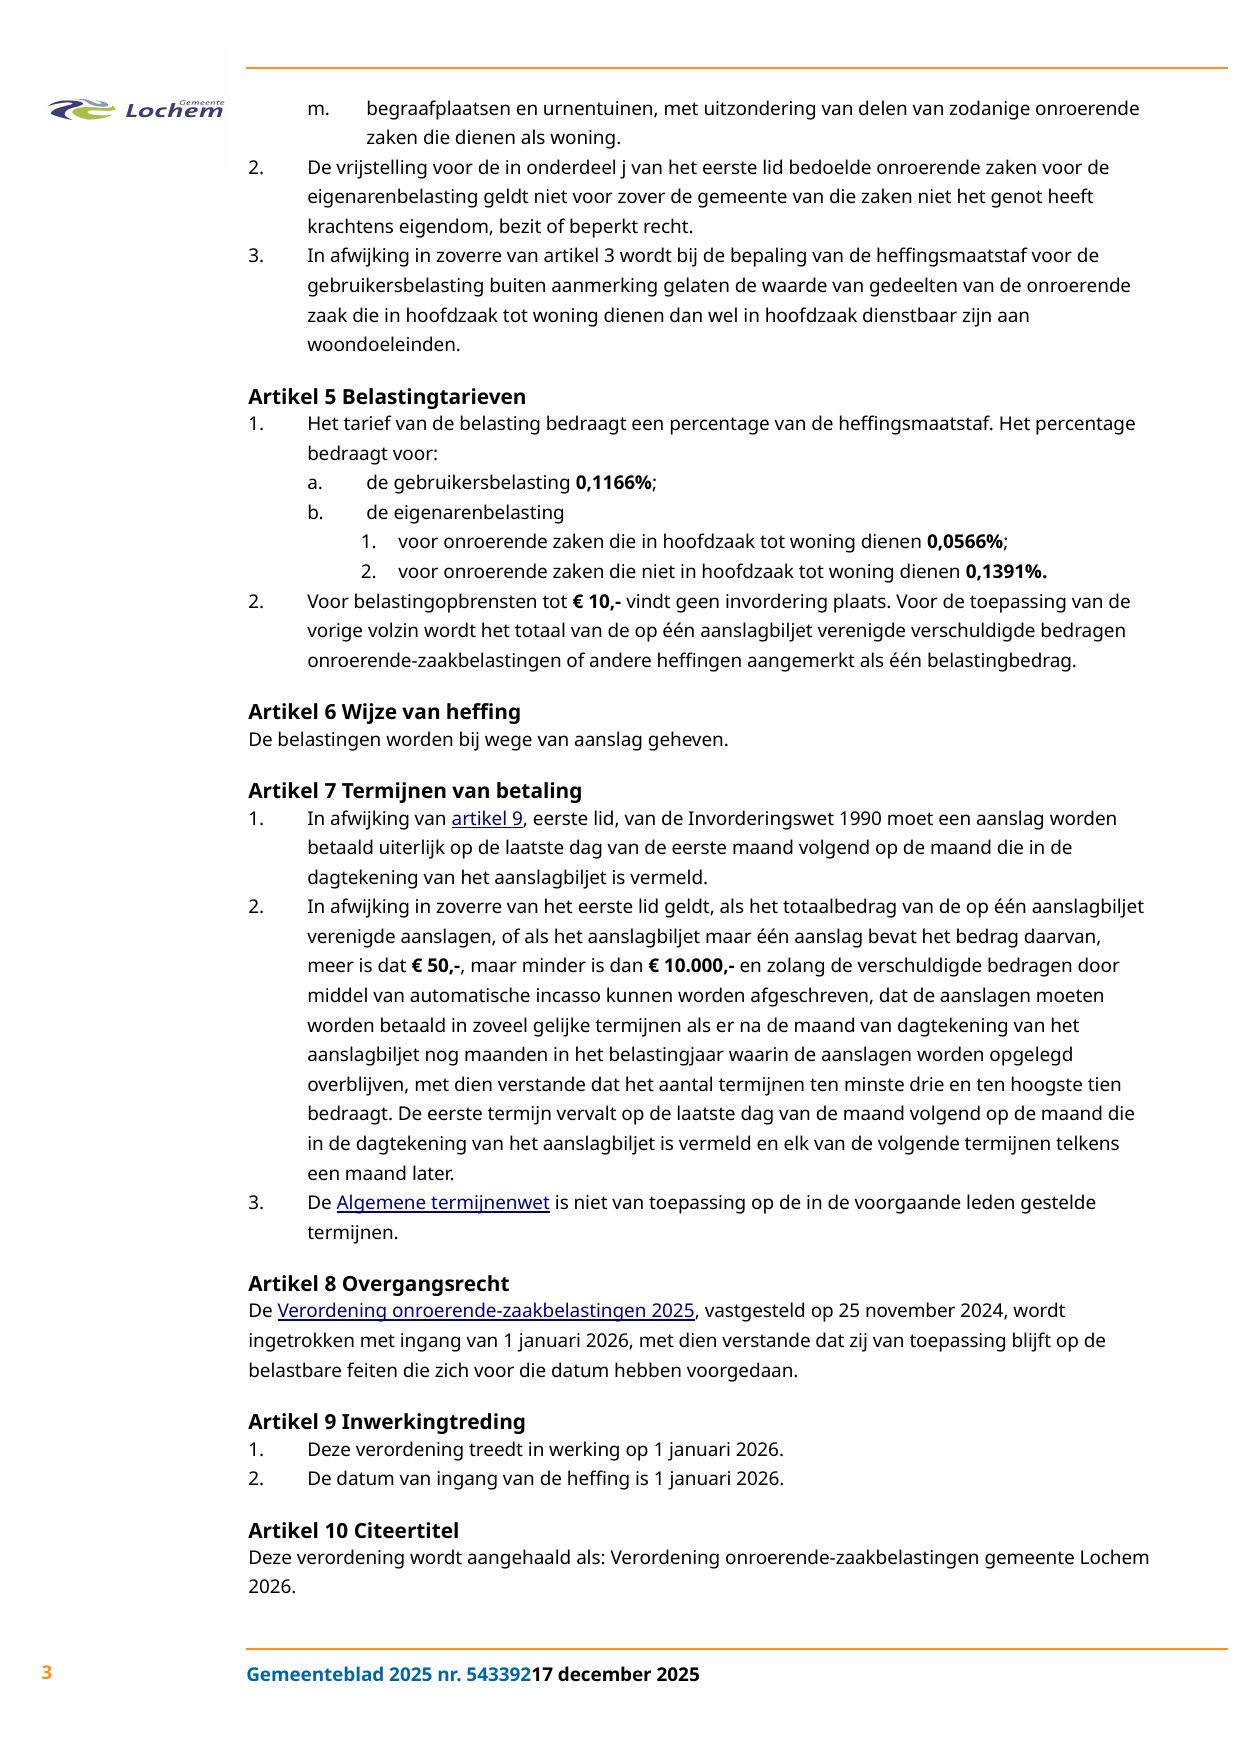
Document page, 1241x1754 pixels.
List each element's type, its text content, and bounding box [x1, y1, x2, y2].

list voor onroerende zaken die in hoofdzaak tot woning dienen 0,0566%; [361, 529, 1152, 554]
list voor onroerende zaken die niet in hoofdzaak tot woning dienen 0,1391%. [361, 558, 1152, 584]
list Voor belastingopbrensten tot € 10,- vindt geen invordering plaats. Voor de toepassing van de vorige volzin wordt het totaal van de op één aanslagbiljet verenigde verschuldigde bedragen onroerende-zaakbelastingen of andere heffingen aangemerkt als één belastingbedrag. [248, 588, 1152, 673]
text De Verordening onroerende-zaakbelastingen 2025, vastgesteld op 25 november 2024, wordt ingetrokken met ingang van 1 januari 2026, met dien verstande dat zij van toepassing blijft op de belastbare feiten die zich voor die datum hebben voorgedaan. [248, 1298, 1152, 1383]
list Deze verordening treedt in werking op 1 januari 2026. [248, 1436, 1152, 1461]
picture [41, 47, 231, 172]
list In afwijking van artikel 9, eerste lid, van de Invorderingswet 1990 moet een aanslag worden betaald uiterlijk op de laatste dag van de eerste maand volgend op de maand die in de dagtekening van het aanslagbiljet is vermeld. [248, 805, 1152, 889]
list In afwijking in zoverre van artikel 3 wordt bij de bepaling van de heffingsmaatstaf voor de gebruikersbelasting buiten aanmerking gelaten de waarde van gedeelten van de onroerende zaak die in hoofdzaak tot woning dienen dan wel in hoofdzaak dienstbaar zijn aan woondoeleinden. [248, 243, 1152, 357]
list begraafplaatsen en urnentuinen, met uitzondering van delen van zodanige onroerende zaken die dienen als woning. [307, 95, 1152, 150]
text Artikel 10 Citeertitel [248, 1516, 1152, 1544]
text Artikel 8 Overgangsrecht [248, 1269, 1152, 1298]
text Artikel 7 Termijnen van betaling [248, 776, 1152, 805]
text De belastingen worden bij wege van aanslag geheven. [248, 726, 1152, 752]
list Het tarief van de belasting bedraagt een percentage van de heffingsmaatstaf. Het percentage bedraagt voor: [248, 410, 1152, 466]
text Artikel 9 Inwerkingtreding [248, 1407, 1152, 1436]
list De datum van ingang van de heffing is 1 januari 2026. [248, 1465, 1152, 1491]
list de gebruikersbelasting 0,1166%; [307, 469, 1152, 495]
text Deze verordening wordt aangehaald als: Verordening onroerende-zaakbelastingen gemeente Lochem 2026. [248, 1544, 1152, 1599]
text Artikel 5 Belastingtarieven [248, 382, 1152, 410]
list De Algemene termijnenwet is niet van toepassing op de in de voorgaande leden gestelde termijnen. [248, 1189, 1152, 1244]
text Artikel 6 Wijze van heffing [248, 697, 1152, 726]
list In afwijking in zoverre van het eerste lid geldt, als het totaalbedrag van de op één aanslagbiljet verenigde aanslagen, of als het aanslagbiljet maar één aanslag bevat het bedrag daarvan, meer is dat € 50,-, maar minder is dan € 10.000,- en zolang de verschuldigde bedragen door middel van automatische incasso kunnen worden afgeschreven, dat de aanslagen moeten worden betaald in zoveel gelijke termijnen als er na de maand van dagtekening van het aanslagbiljet nog maanden in het belastingjaar waarin de aanslagen worden opgelegd overblijven, met dien verstande dat het aantal termijnen ten minste drie en ten hoogste tien bedraagt. De eerste termijn vervalt op de laatste dag van de maand volgend op de maand die in de dagtekening van het aanslagbiljet is vermeld en elk van de volgende termijnen telkens een maand later. [248, 893, 1152, 1185]
list de eigenarenbelasting [307, 499, 1152, 525]
list De vrijstelling voor de in onderdeel j van het eerste lid bedoelde onroerende zaken voor de eigenarenbelasting geldt niet voor zover de gemeente van die zaken niet het genot heeft krachtens eigendom, bezit of beperkt recht. [248, 154, 1152, 239]
